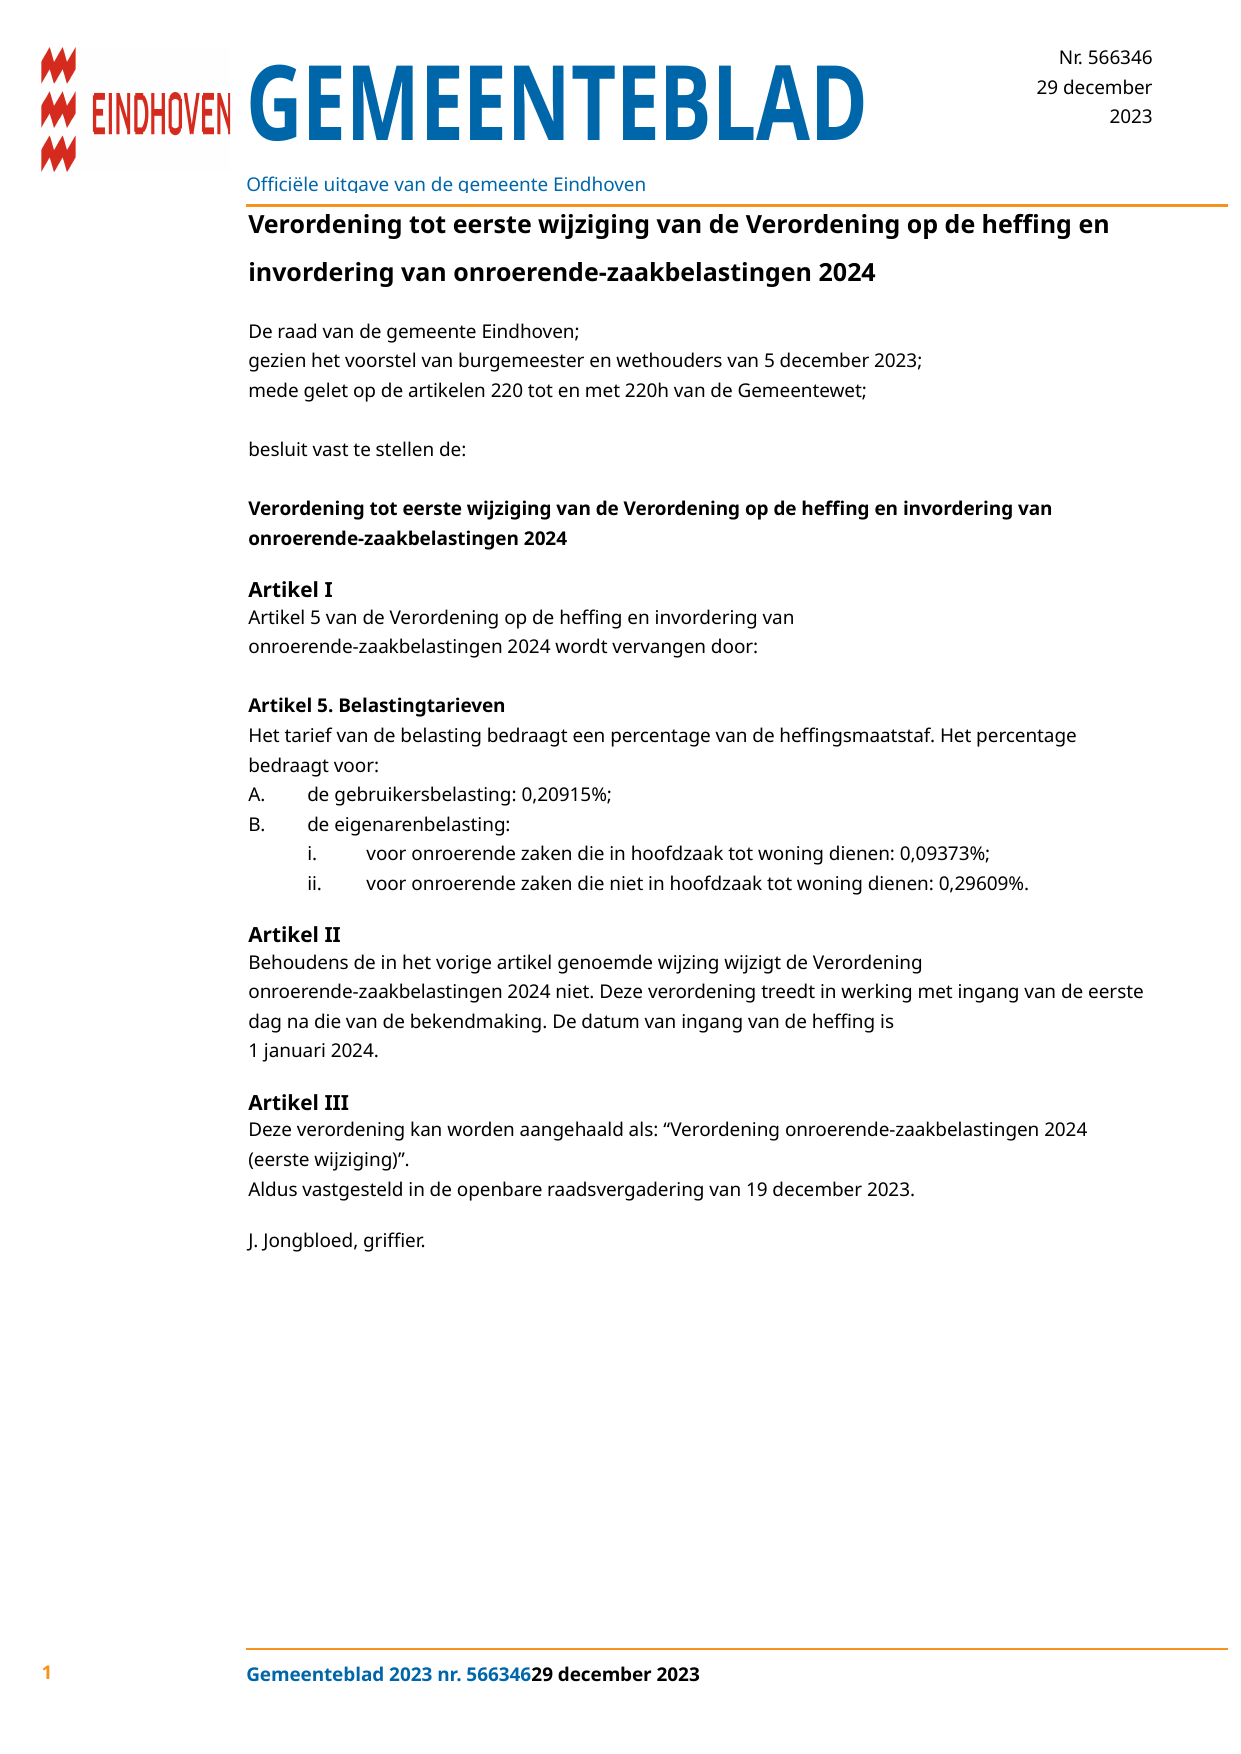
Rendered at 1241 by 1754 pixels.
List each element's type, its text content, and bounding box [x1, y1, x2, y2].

text Behoudens de in het vorige artikel genoemde wijzing wijzigt de Verordening [248, 949, 1152, 975]
text onroerende-zaakbelastingen 2024 niet. Deze verordening treedt in werking met ingang van de eerste dag na die van de bekendmaking. De datum van ingang van de heffing is [248, 978, 1152, 1034]
text Artikel II [248, 921, 1152, 949]
text Artikel III [248, 1088, 1152, 1117]
text besluit vast te stellen de: [248, 436, 1152, 462]
text Artikel 5. Belastingtarieven [248, 693, 1152, 718]
list de eigenarenbelasting: [248, 811, 1152, 837]
text J. Jongbloed, griffier. [248, 1227, 1152, 1253]
list voor onroerende zaken die niet in hoofdzaak tot woning dienen: 0,29609%. [307, 870, 1152, 896]
text Artikel I [248, 575, 1152, 604]
list voor onroerende zaken die in hoofdzaak tot woning dienen: 0,09373%; [307, 841, 1152, 866]
text 1 januari 2024. [248, 1038, 1152, 1063]
text Verordening tot eerste wijziging van de Verordening op de heffing en invordering van onroerende-zaakbelastingen 2024 [248, 207, 1152, 288]
text De raad van de gemeente Eindhoven; [248, 318, 1152, 344]
text Aldus vastgesteld in de openbare raadsvergadering van 19 december 2023. [248, 1176, 1152, 1201]
text mede gelet op de artikelen 220 tot en met 220h van de Gemeentewet; [248, 377, 1152, 403]
text Verordening tot eerste wijziging van de Verordening op de heffing en invordering van onroerende-zaakbelastingen 2024 [248, 495, 1152, 551]
text Het tarief van de belasting bedraagt een percentage van de heffingsmaatstaf. Het percentage bedraagt voor: [248, 722, 1152, 777]
text Artikel 5 van de Verordening op de heffing en invordering van [248, 604, 1152, 629]
text gezien het voorstel van burgemeester en wethouders van 5 december 2023; [248, 347, 1152, 373]
text Deze verordening kan worden aangehaald als: “Verordening onroerende-zaakbelastingen 2024 (eerste wijziging)”. [248, 1117, 1152, 1172]
text onroerende-zaakbelastingen 2024 wordt vervangen door: [248, 633, 1152, 659]
list de gebruikersbelasting: 0,20915%; [248, 781, 1152, 807]
picture [41, 47, 231, 172]
